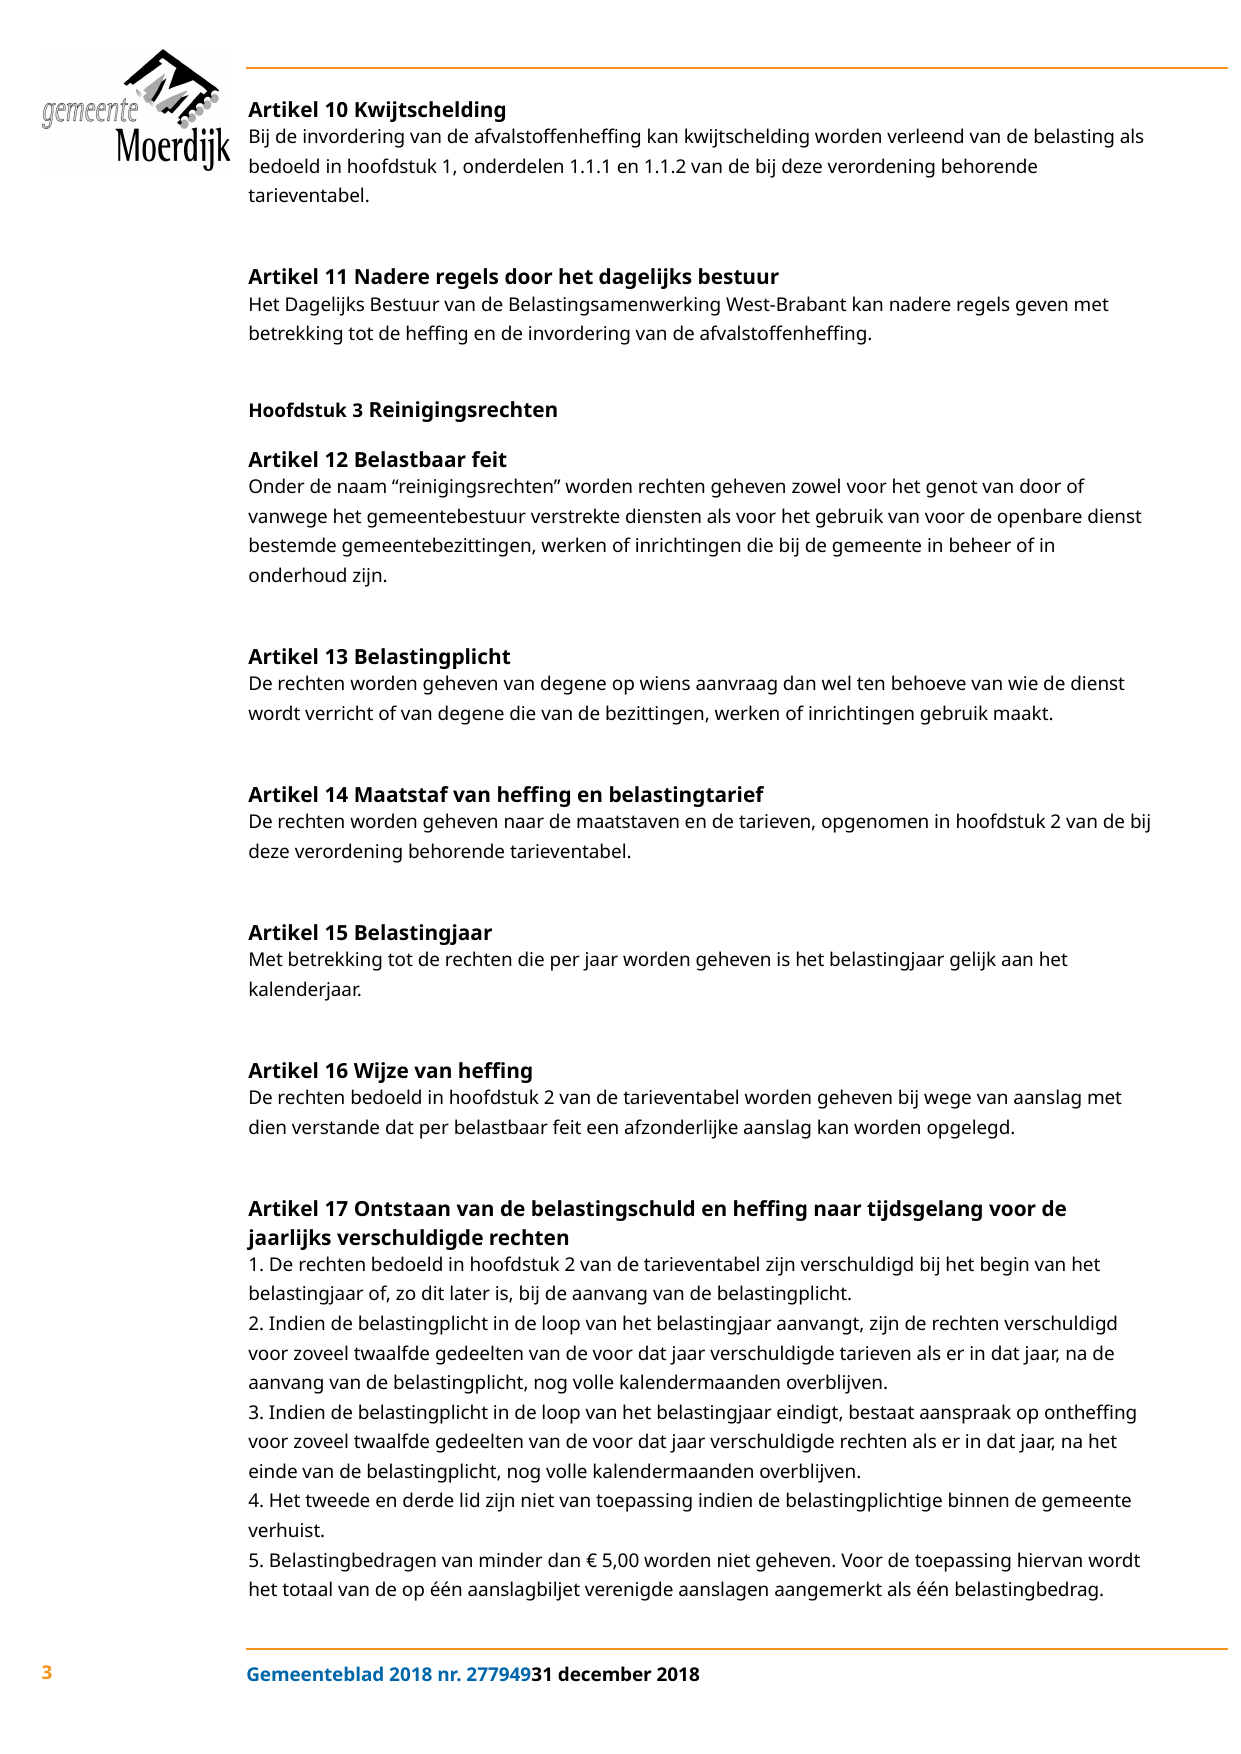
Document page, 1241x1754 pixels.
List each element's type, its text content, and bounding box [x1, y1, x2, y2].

text Artikel 16 Wijze van heffing [248, 1056, 1152, 1084]
text 5. Belastingbedragen van minder dan € 5,00 worden niet geheven. Voor de toepassing hiervan wordt het totaal van de op één aanslagbiljet verenigde aanslagen aangemerkt als één belastingbedrag. [248, 1547, 1152, 1602]
text De rechten worden geheven van degene op wiens aanvraag dan wel ten behoeve van wie de dienst wordt verricht of van degene die van de bezittingen, werken of inrichtingen gebruik maakt. [248, 671, 1152, 726]
text Artikel 17 Ontstaan van de belastingschuld en heffing naar tijdsgelang voor de jaarlijks verschuldigde rechten [248, 1194, 1152, 1251]
text De rechten bedoeld in hoofdstuk 2 van de tarieventabel worden geheven bij wege van aanslag met dien verstande dat per belastbaar feit een afzonderlijke aanslag kan worden opgelegd. [248, 1084, 1152, 1140]
text Met betrekking tot de rechten die per jaar worden geheven is het belastingjaar gelijk aan het kalenderjaar. [248, 947, 1152, 1002]
text 4. Het tweede en derde lid zijn niet van toepassing indien de belastingplichtige binnen de gemeente verhuist. [248, 1488, 1152, 1543]
text Artikel 13 Belastingplicht [248, 642, 1152, 671]
text 2. Indien de belastingplicht in de loop van het belastingjaar aanvangt, zijn de rechten verschuldigd voor zoveel twaalfde gedeelten van de voor dat jaar verschuldigde tarieven als er in dat jaar, na de aanvang van de belastingplicht, nog volle kalendermaanden overblijven. [248, 1310, 1152, 1395]
text Artikel 14 Maatstaf van heffing en belastingtarief [248, 780, 1152, 808]
text Onder de naam “reinigingsrechten” worden rechten geheven zowel voor het genot van door of vanwege het gemeentebestuur verstrekte diensten als voor het gebruik van voor de openbare dienst bestemde gemeentebezittingen, werken of inrichtingen die bij de gemeente in beheer of in onderhoud zijn. [248, 473, 1152, 588]
text Het Dagelijks Bestuur van de Belastingsamenwerking West-Brabant kan nadere regels geven met betrekking tot de heffing en de invordering van de afvalstoffenheffing. [248, 291, 1152, 346]
text Artikel 10 Kwijtschelding [248, 95, 1152, 123]
text Artikel 15 Belastingjaar [248, 918, 1152, 947]
text Artikel 11 Nadere regels door het dagelijks bestuur [248, 262, 1152, 291]
text De rechten worden geheven naar de maatstaven en de tarieven, opgenomen in hoofdstuk 2 van de bij deze verordening behorende tarieventabel. [248, 808, 1152, 864]
text 1. De rechten bedoeld in hoofdstuk 2 van de tarieventabel zijn verschuldigd bij het begin van het belastingjaar of, zo dit later is, bij de aanvang van de belastingplicht. [248, 1251, 1152, 1306]
text 3. Indien de belastingplicht in de loop van het belastingjaar eindigt, bestaat aanspraak op ontheffing voor zoveel twaalfde gedeelten van de voor dat jaar verschuldigde rechten als er in dat jaar, na het einde van de belastingplicht, nog volle kalendermaanden overblijven. [248, 1399, 1152, 1484]
text Hoofdstuk 3 Reinigingsrechten [248, 396, 1152, 424]
text Bij de invordering van de afvalstoffenheffing kan kwijtschelding worden verleend van de belasting als bedoeld in hoofdstuk 1, onderdelen 1.1.1 en 1.1.2 van de bij deze verordening behorende tarieventabel. [248, 123, 1152, 208]
text Artikel 12 Belastbaar feit [248, 445, 1152, 473]
picture [41, 47, 231, 172]
